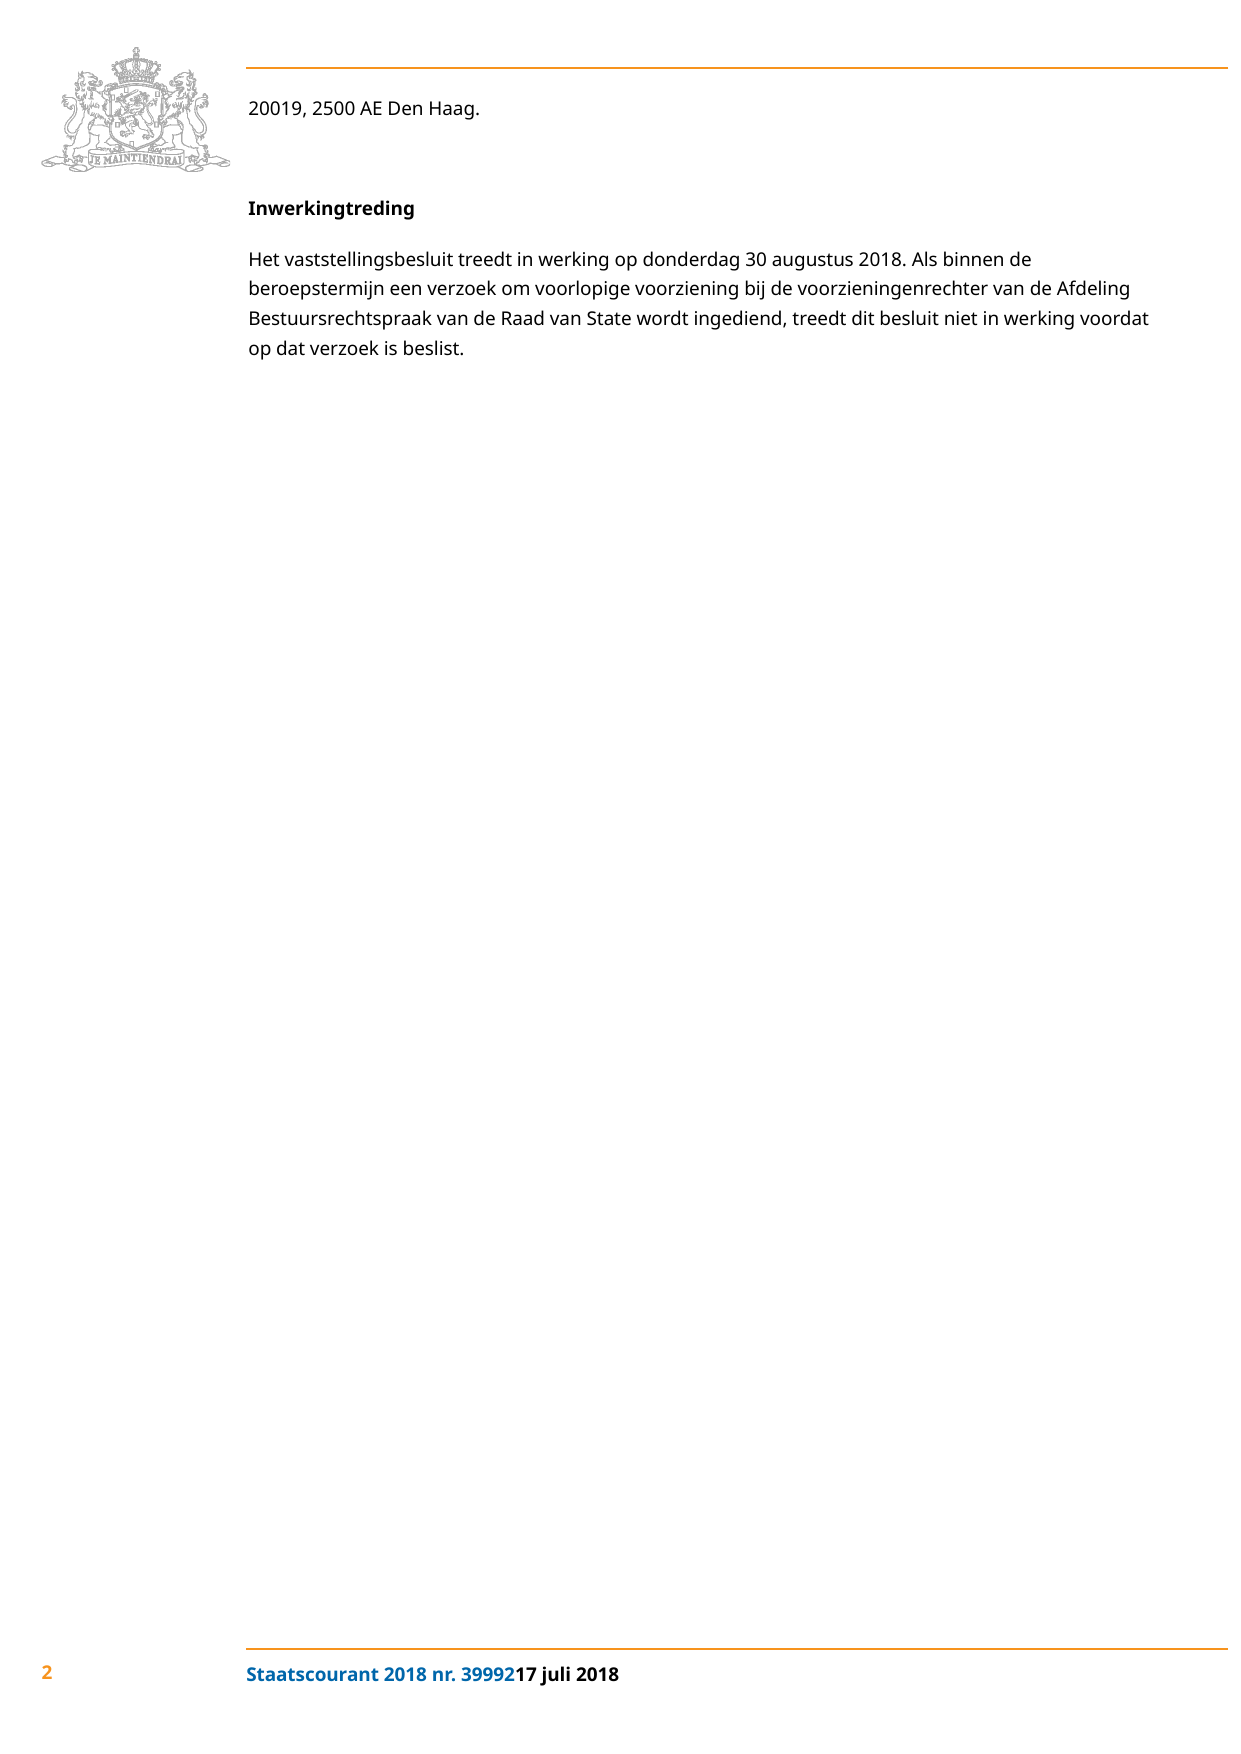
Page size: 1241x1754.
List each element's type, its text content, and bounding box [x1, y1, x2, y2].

text Het vaststellingsbesluit treedt in werking op donderdag 30 augustus 2018. Als binnen de beroepstermijn een verzoek om voorlopige voorziening bij de voorzieningenrechter van de Afdeling Bestuursrechtspraak van de Raad van State wordt ingediend, treedt dit besluit niet in werking voordat op dat verzoek is beslist. [248, 246, 1152, 361]
picture [41, 47, 231, 172]
text 20019, 2500 AE Den Haag. [248, 95, 1152, 121]
text Inwerkingtreding [248, 196, 1152, 221]
